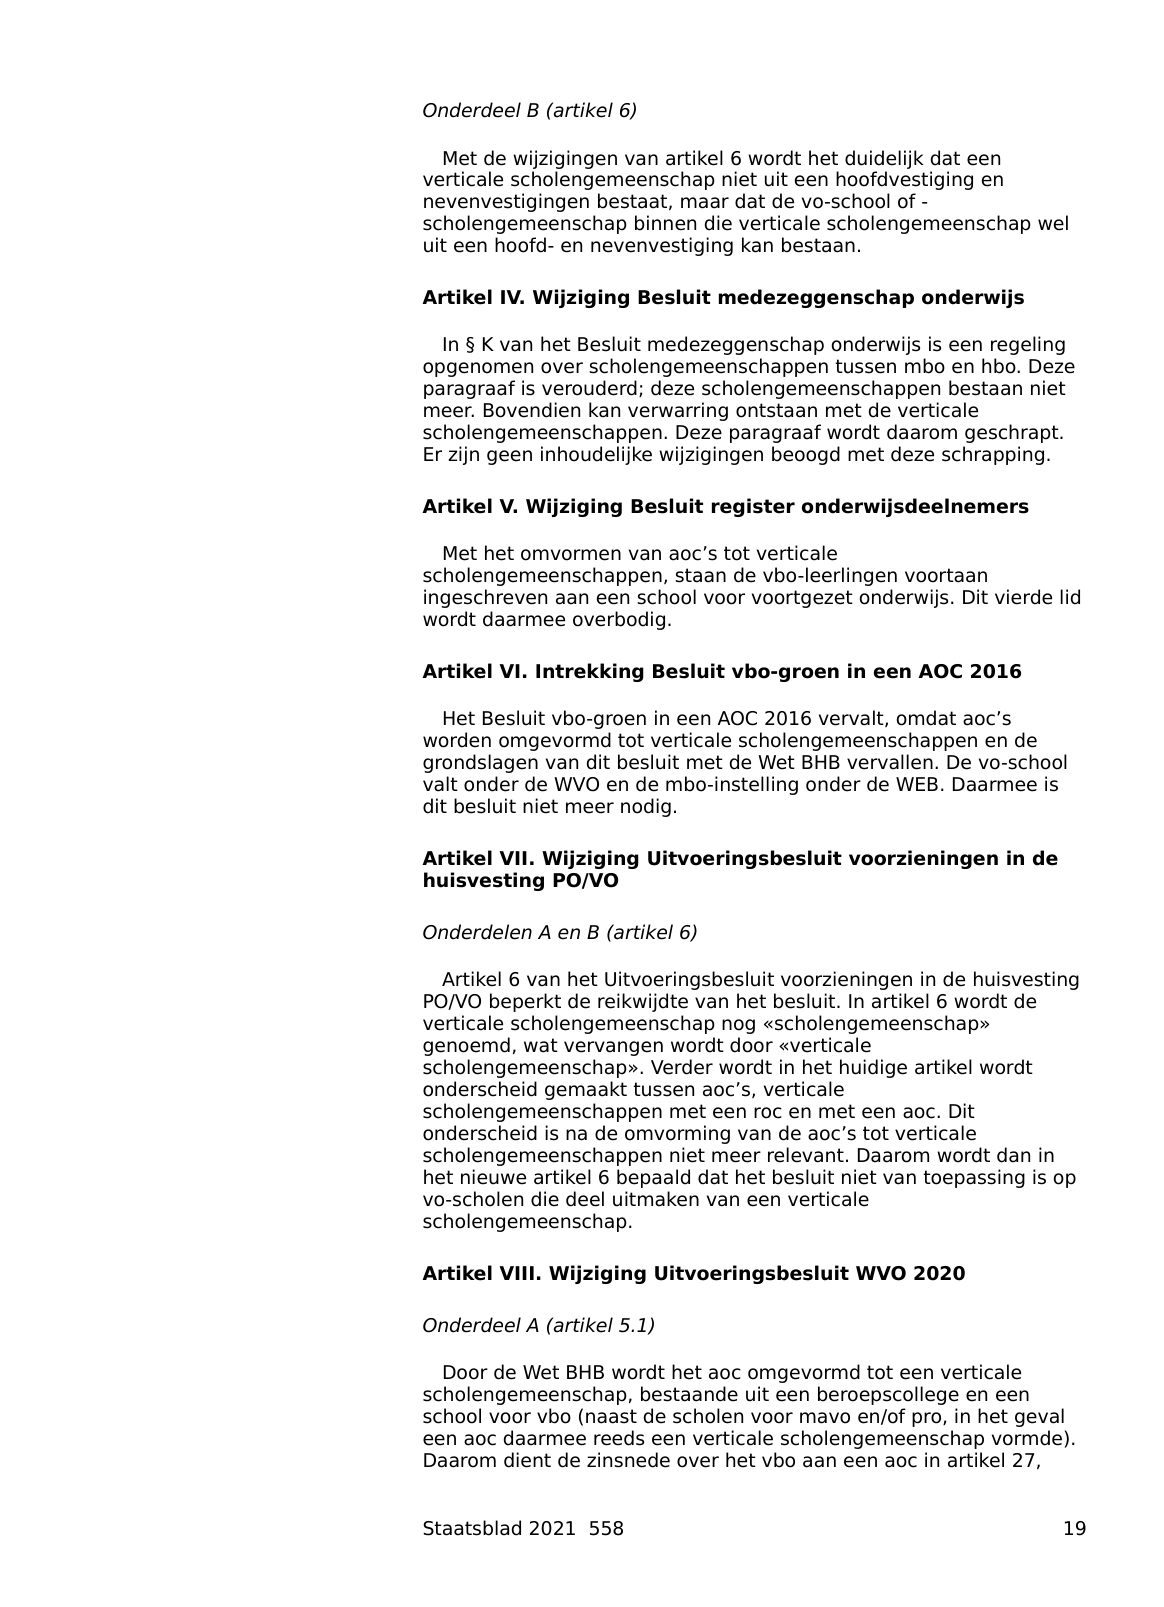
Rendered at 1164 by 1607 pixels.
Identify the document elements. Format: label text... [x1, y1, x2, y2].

subtitle Artikel IV. Wijziging Besluit medezeggenschap onderwijs [422, 287, 1087, 309]
text Het Besluit vbo-groen in een AOC 2016 vervalt, omdat aoc’s worden omgevormd tot verticale scholengemeenschappen en de grondslagen van dit besluit met de Wet BHB vervallen. De vo-school valt onder de WVO en de mbo-instelling onder de WEB. Daarmee is dit besluit niet meer nodig. [422, 708, 1087, 818]
subtitle Onderdelen A en B (artikel 6) [422, 922, 1087, 944]
subtitle Artikel VI. Intrekking Besluit vbo-groen in een AOC 2016 [422, 661, 1087, 683]
subtitle Artikel VIII. Wijziging Uitvoeringsbesluit WVO 2020 [422, 1263, 1087, 1284]
text In § K van het Besluit medezeggenschap onderwijs is een regeling opgenomen over scholengemeenschappen tussen mbo en hbo. Deze paragraaf is verouderd; deze scholengemeenschappen bestaan niet meer. Bovendien kan verwarring ontstaan met de verticale scholengemeenschappen. Deze paragraaf wordt daarom geschrapt. Er zijn geen inhoudelijke wijzigingen beoogd met deze schrapping. [422, 334, 1087, 466]
subtitle Artikel V. Wijziging Besluit register onderwijsdeelnemers [422, 496, 1087, 518]
subtitle Artikel VII. Wijziging Uitvoeringsbesluit voorzieningen in de huisvesting PO/VO [422, 848, 1087, 892]
text Artikel 6 van het Uitvoeringsbesluit voorzieningen in de huisvesting PO/VO beperkt de reikwijdte van het besluit. In artikel 6 wordt de verticale scholengemeenschap nog «scholengemeenschap» genoemd, wat vervangen wordt door «verticale scholengemeenschap». Verder wordt in het huidige artikel wordt onderscheid gemaakt tussen aoc’s, verticale scholengemeenschappen met een roc en met een aoc. Dit onderscheid is na de omvorming van de aoc’s tot verticale scholengemeenschappen niet meer relevant. Daarom wordt dan in het nieuwe artikel 6 bepaald dat het besluit niet van toepassing is op vo-scholen die deel uitmaken van een verticale scholengemeenschap. [422, 969, 1087, 1233]
text Met de wijzigingen van artikel 6 wordt het duidelijk dat een verticale scholengemeenschap niet uit een hoofdvestiging en nevenvestigingen bestaat, maar dat de vo-school of -scholengemeenschap binnen die verticale scholengemeenschap wel uit een hoofd- en nevenvestiging kan bestaan. [422, 147, 1087, 257]
text Door de Wet BHB wordt het aoc omgevormd tot een verticale scholengemeenschap, bestaande uit een beroepscollege en een school voor vbo (naast de scholen voor mavo en/of pro, in het geval een aoc daarmee reeds een verticale scholengemeenschap vormde). Daarom dient de zinsnede over het vbo aan een aoc in artikel 27, [422, 1362, 1087, 1471]
subtitle Onderdeel A (artikel 5.1) [422, 1314, 1087, 1337]
text Met het omvormen van aoc’s tot verticale scholengemeenschappen, staan de vbo-leerlingen voortaan ingeschreven aan een school voor voortgezet onderwijs. Dit vierde lid wordt daarmee overbodig. [422, 543, 1087, 631]
subtitle Onderdeel B (artikel 6) [422, 100, 1087, 122]
